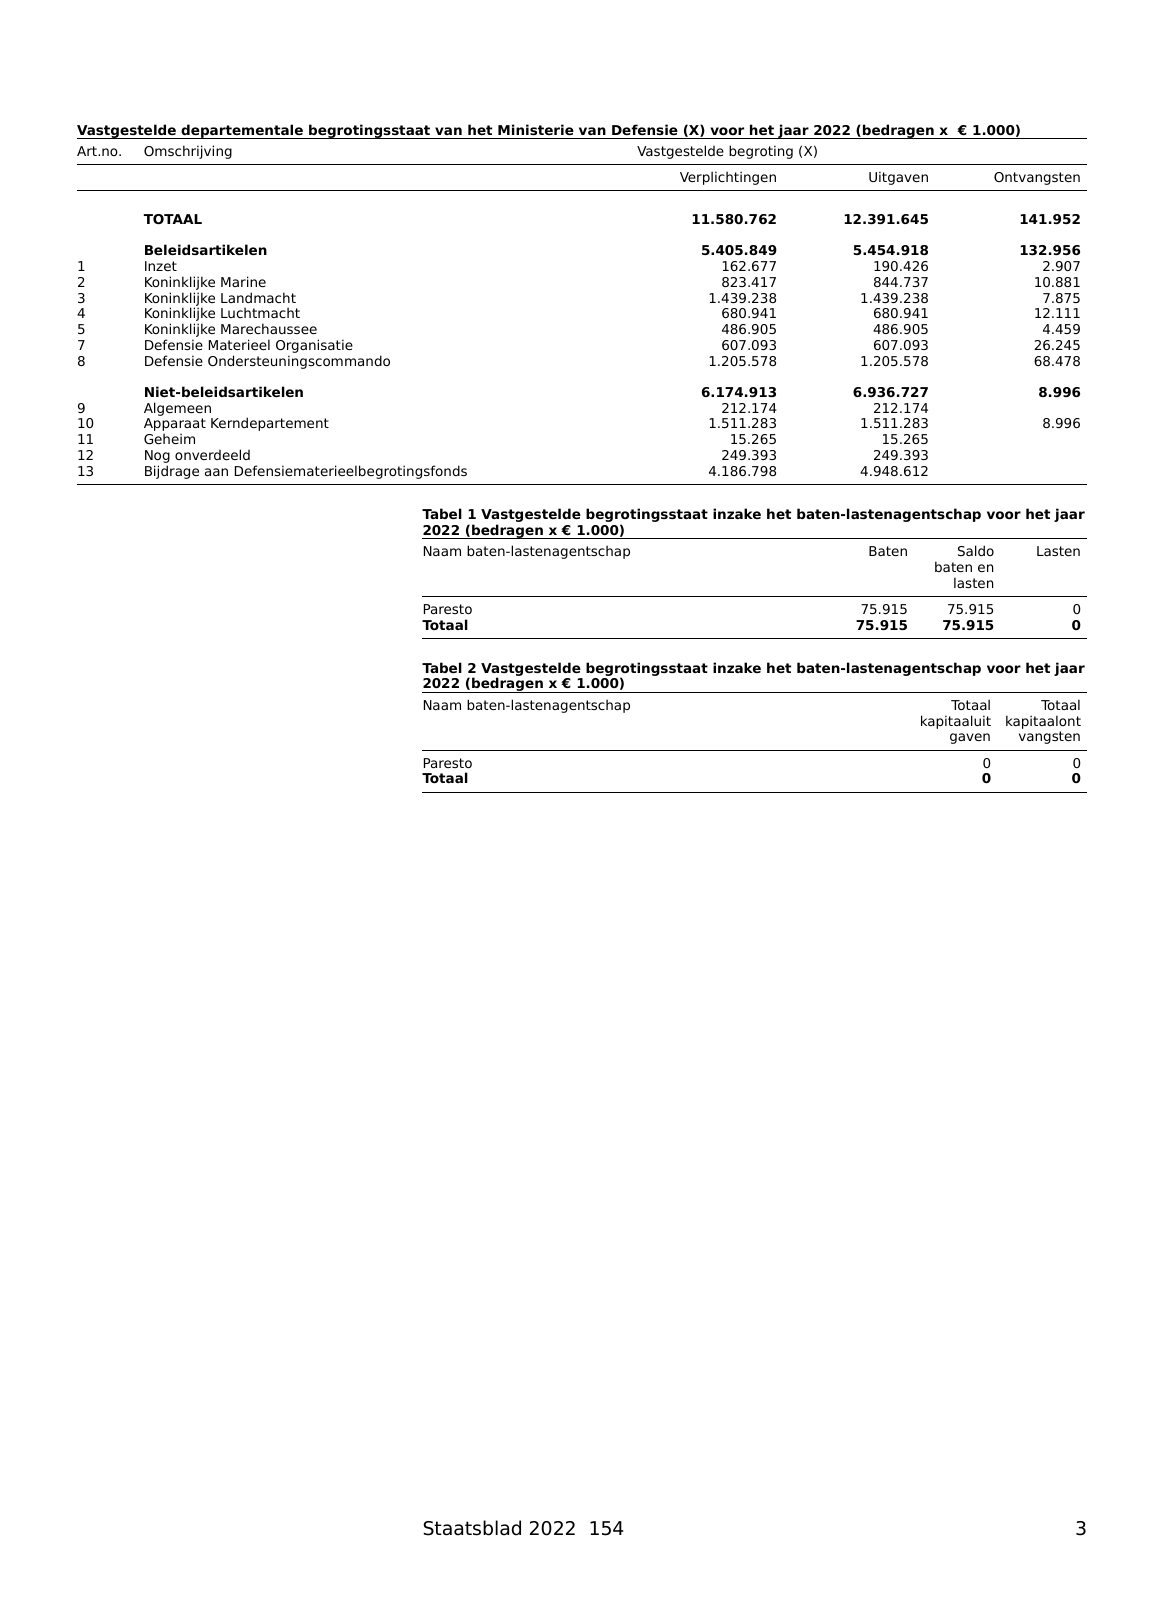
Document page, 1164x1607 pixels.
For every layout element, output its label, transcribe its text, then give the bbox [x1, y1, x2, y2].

table_cell 26.245 [935, 338, 1087, 353]
table_cell [935, 401, 1087, 416]
table_cell TOTAAL [138, 212, 631, 227]
table_cell 844.737 [783, 275, 935, 290]
table_cell 162.677 [631, 259, 783, 275]
table_cell 1.439.238 [631, 290, 783, 306]
table_cell 8.996 [935, 385, 1087, 401]
table_cell [935, 369, 1087, 385]
table_cell 75.915 [914, 617, 1000, 638]
table_cell 15.265 [783, 432, 935, 448]
table_cell 8.996 [935, 416, 1087, 432]
table_cell 1.511.283 [631, 416, 783, 432]
table_cell 12 [77, 448, 137, 463]
table_cell 607.093 [631, 338, 783, 353]
table_cell Paresto [422, 597, 827, 617]
table_cell [77, 385, 137, 401]
table_cell Omschrijving [138, 139, 631, 164]
table_cell Koninklijke Marine [138, 275, 631, 290]
table_cell 7.875 [935, 290, 1087, 306]
table_cell 7 [77, 338, 137, 353]
table_cell [138, 191, 631, 212]
table_cell 5.405.849 [631, 243, 783, 259]
table_cell [631, 369, 783, 385]
table_cell Vastgestelde begroting (X) [631, 139, 1087, 164]
table_cell 15.265 [631, 432, 783, 448]
table_cell 0 [1000, 597, 1087, 617]
table_cell 4.459 [935, 322, 1087, 338]
table_cell Nog onverdeeld [138, 448, 631, 463]
table_cell 68.478 [935, 353, 1087, 369]
table_cell [77, 191, 137, 212]
table_cell 11.580.762 [631, 212, 783, 227]
table_cell 1.205.578 [783, 353, 935, 369]
table_cell 9 [77, 401, 137, 416]
table_cell Koninklijke Luchtmacht [138, 306, 631, 322]
table_cell 5.454.918 [783, 243, 935, 259]
table_cell 10.881 [935, 275, 1087, 290]
table_cell 249.393 [631, 448, 783, 463]
table_cell [935, 228, 1087, 243]
table_cell 1.205.578 [631, 353, 783, 369]
table_cell [631, 228, 783, 243]
table_cell Totaal kapitaalontvangsten [997, 693, 1087, 750]
table_cell 0 [1000, 617, 1087, 638]
table_cell Saldo baten en lasten [914, 539, 1000, 596]
table_cell 0 [907, 751, 997, 771]
table_cell [77, 212, 137, 227]
table_cell 680.941 [783, 306, 935, 322]
table_cell [935, 464, 1087, 484]
table_cell 0 [997, 771, 1087, 792]
table_cell 75.915 [827, 617, 914, 638]
table_cell 12.391.645 [783, 212, 935, 227]
table_cell Defensie Ondersteuningscommando [138, 353, 631, 369]
table_cell [77, 243, 137, 259]
table_cell 6.174.913 [631, 385, 783, 401]
table_cell [935, 191, 1087, 212]
table_cell 249.393 [783, 448, 935, 463]
table_cell Beleidsartikelen [138, 243, 631, 259]
table_cell [783, 369, 935, 385]
table_cell [783, 191, 935, 212]
table_cell 1.511.283 [783, 416, 935, 432]
table_cell Art.no. [77, 139, 137, 164]
table_cell [77, 369, 137, 385]
table_cell Niet-beleidsartikelen [138, 385, 631, 401]
table_cell 132.956 [935, 243, 1087, 259]
table_cell [935, 432, 1087, 448]
table_cell 212.174 [631, 401, 783, 416]
table_cell 486.905 [631, 322, 783, 338]
table_cell [138, 228, 631, 243]
table_cell [77, 165, 137, 190]
table_cell Apparaat Kerndepartement [138, 416, 631, 432]
table_cell 3 [77, 290, 137, 306]
table_cell 11 [77, 432, 137, 448]
table_cell [935, 448, 1087, 463]
table_cell 1.439.238 [783, 290, 935, 306]
table_cell 141.952 [935, 212, 1087, 227]
table_cell Inzet [138, 259, 631, 275]
table_cell Lasten [1000, 539, 1087, 596]
table_cell 0 [907, 771, 997, 792]
table_cell Bijdrage aan Defensiematerieelbegrotingsfonds [138, 464, 631, 484]
table_cell Algemeen [138, 401, 631, 416]
table_cell [77, 228, 137, 243]
table_cell 10 [77, 416, 137, 432]
table_cell Totaal [422, 617, 827, 638]
table_cell 190.426 [783, 259, 935, 275]
table_cell Totaal kapitaaluitgaven [907, 693, 997, 750]
table_cell 8 [77, 353, 137, 369]
table_cell Totaal [422, 771, 907, 792]
table_cell Koninklijke Marechaussee [138, 322, 631, 338]
table_cell Ontvangsten [935, 165, 1087, 190]
table_cell 12.111 [935, 306, 1087, 322]
table_header Tabel 1 Vastgestelde begrotingsstaat inzake het baten-lastenagentschap voor het jaar 2022 (bedragen x € 1.000) [422, 507, 1087, 538]
table_cell 6.936.727 [783, 385, 935, 401]
table_cell 75.915 [827, 597, 914, 617]
table_cell 607.093 [783, 338, 935, 353]
table_header Vastgestelde departementale begrotingsstaat van het Ministerie van Defensie (X) voor het jaar 2022 (bedragen x € 1.000) [77, 122, 1087, 138]
table_cell [138, 165, 631, 190]
table_cell 13 [77, 464, 137, 484]
table_cell 4.948.612 [783, 464, 935, 484]
table_cell 823.417 [631, 275, 783, 290]
table_cell Verplichtingen [631, 165, 783, 190]
table_cell Defensie Materieel Organisatie [138, 338, 631, 353]
table_cell [138, 369, 631, 385]
table_cell Paresto [422, 751, 907, 771]
table_cell Geheim [138, 432, 631, 448]
table_cell Naam baten-lastenagentschap [422, 539, 827, 596]
table_cell 680.941 [631, 306, 783, 322]
table_cell Koninklijke Landmacht [138, 290, 631, 306]
table_cell 212.174 [783, 401, 935, 416]
table_cell Uitgaven [783, 165, 935, 190]
table_cell 4.186.798 [631, 464, 783, 484]
table_cell Naam baten-lastenagentschap [422, 693, 907, 750]
table_cell 1 [77, 259, 137, 275]
table_cell 2.907 [935, 259, 1087, 275]
table_header Tabel 2 Vastgestelde begrotingsstaat inzake het baten-lastenagentschap voor het jaar 2022 (bedragen x € 1.000) [422, 661, 1087, 692]
table_cell 0 [997, 751, 1087, 771]
table_cell Baten [827, 539, 914, 596]
table_cell 5 [77, 322, 137, 338]
table_cell [783, 228, 935, 243]
table_cell [631, 191, 783, 212]
table_cell 486.905 [783, 322, 935, 338]
table_cell 2 [77, 275, 137, 290]
table_cell 4 [77, 306, 137, 322]
table_cell 75.915 [914, 597, 1000, 617]
